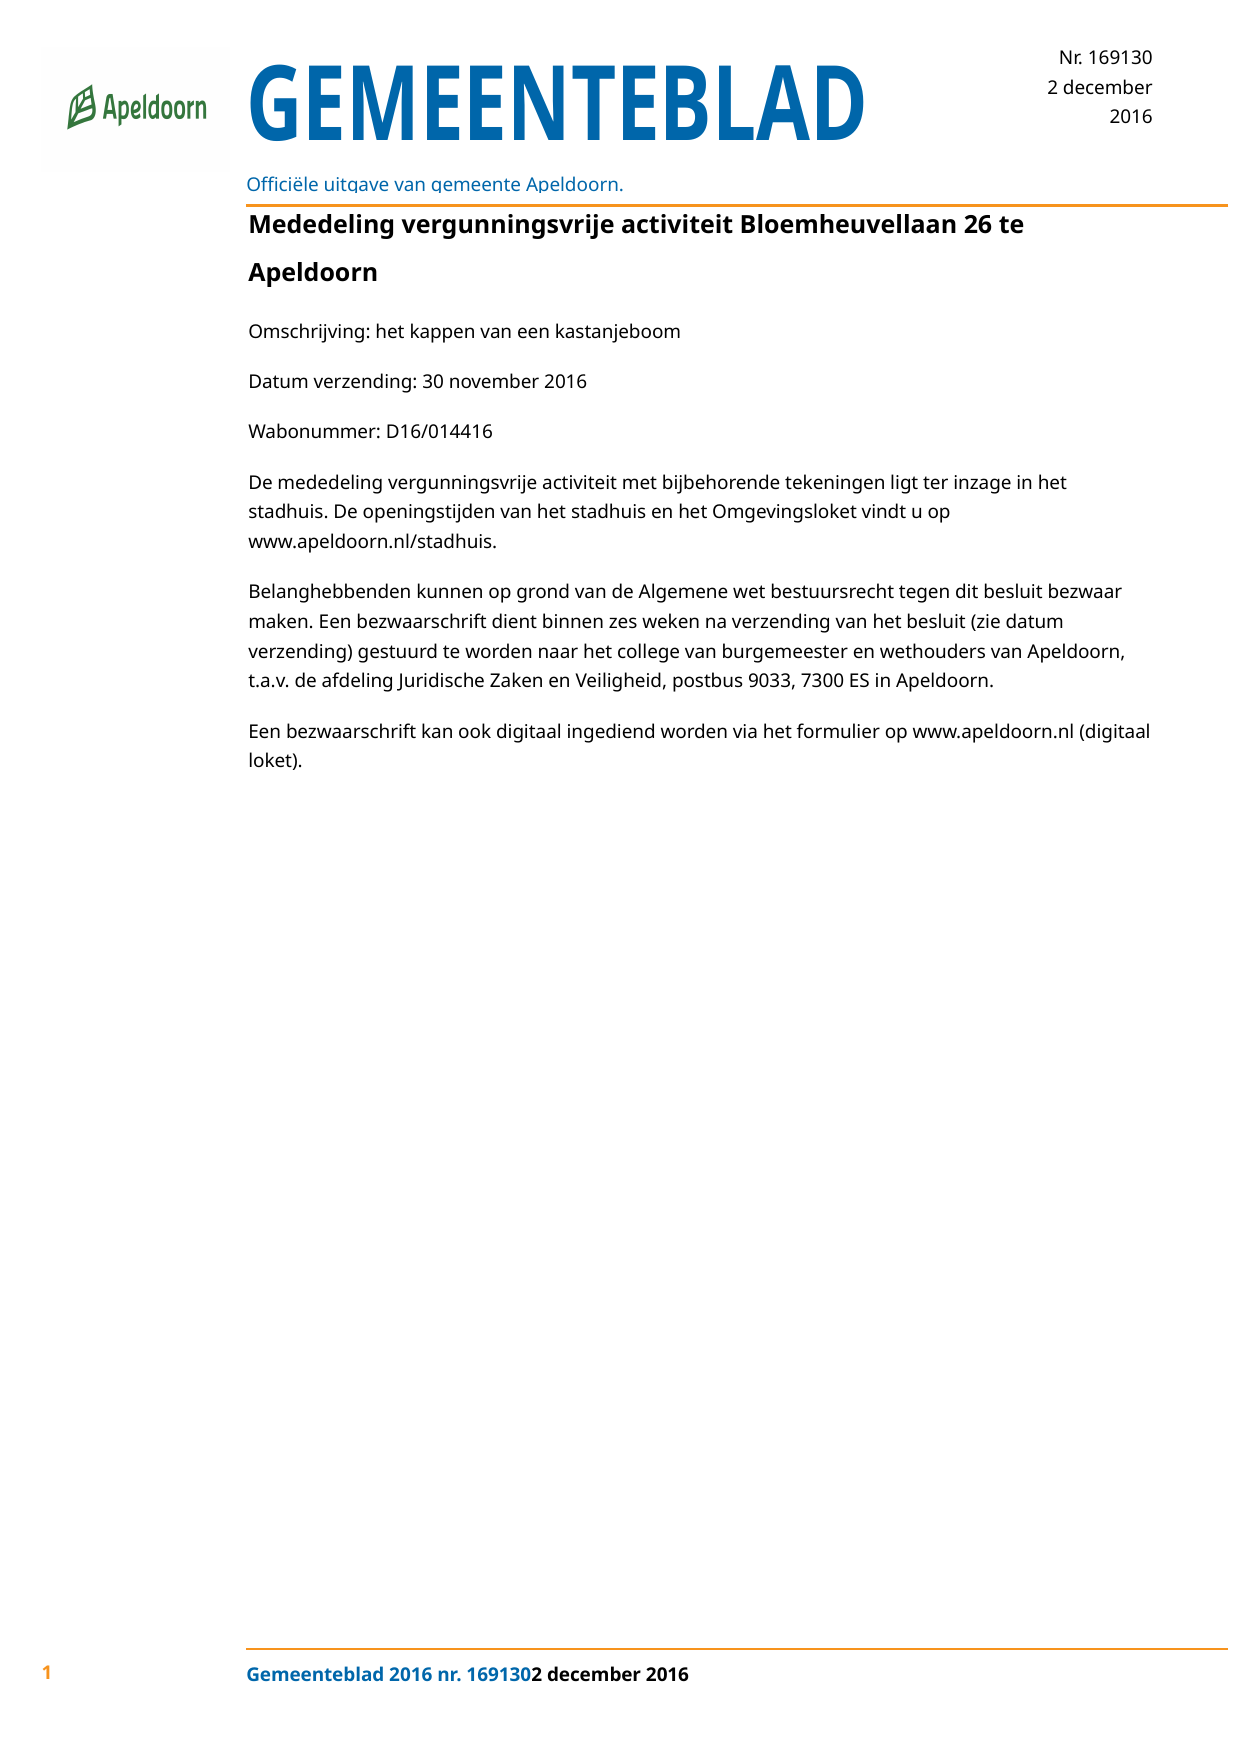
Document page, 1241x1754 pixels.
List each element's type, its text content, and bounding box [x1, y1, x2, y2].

picture [41, 47, 231, 172]
text Datum verzending: 30 november 2016 [248, 368, 1152, 394]
text Een bezwaarschrift kan ook digitaal ingediend worden via het formulier op www.apeldoorn.nl (digitaal loket). [248, 718, 1152, 773]
text Omschrijving: het kappen van een kastanjeboom [248, 318, 1152, 344]
text Wabonummer: D16/014416 [248, 419, 1152, 444]
text Belanghebbenden kunnen op grond van de Algemene wet bestuursrecht tegen dit besluit bezwaar maken. Een bezwaarschrift dient binnen zes weken na verzending van het besluit (zie datum verzending) gestuurd te worden naar het college van burgemeester en wethouders van Apeldoorn, t.a.v. de afdeling Juridische Zaken en Veiligheid, postbus 9033, 7300 ES in Apeldoorn. [248, 579, 1152, 693]
text Mededeling vergunningsvrije activiteit Bloemheuvellaan 26 te Apeldoorn [248, 207, 1152, 288]
text De mededeling vergunningsvrije activiteit met bijbehorende tekeningen ligt ter inzage in het stadhuis. De openingstijden van het stadhuis en het Omgevingsloket vindt u op www.apeldoorn.nl/stadhuis. [248, 469, 1152, 554]
